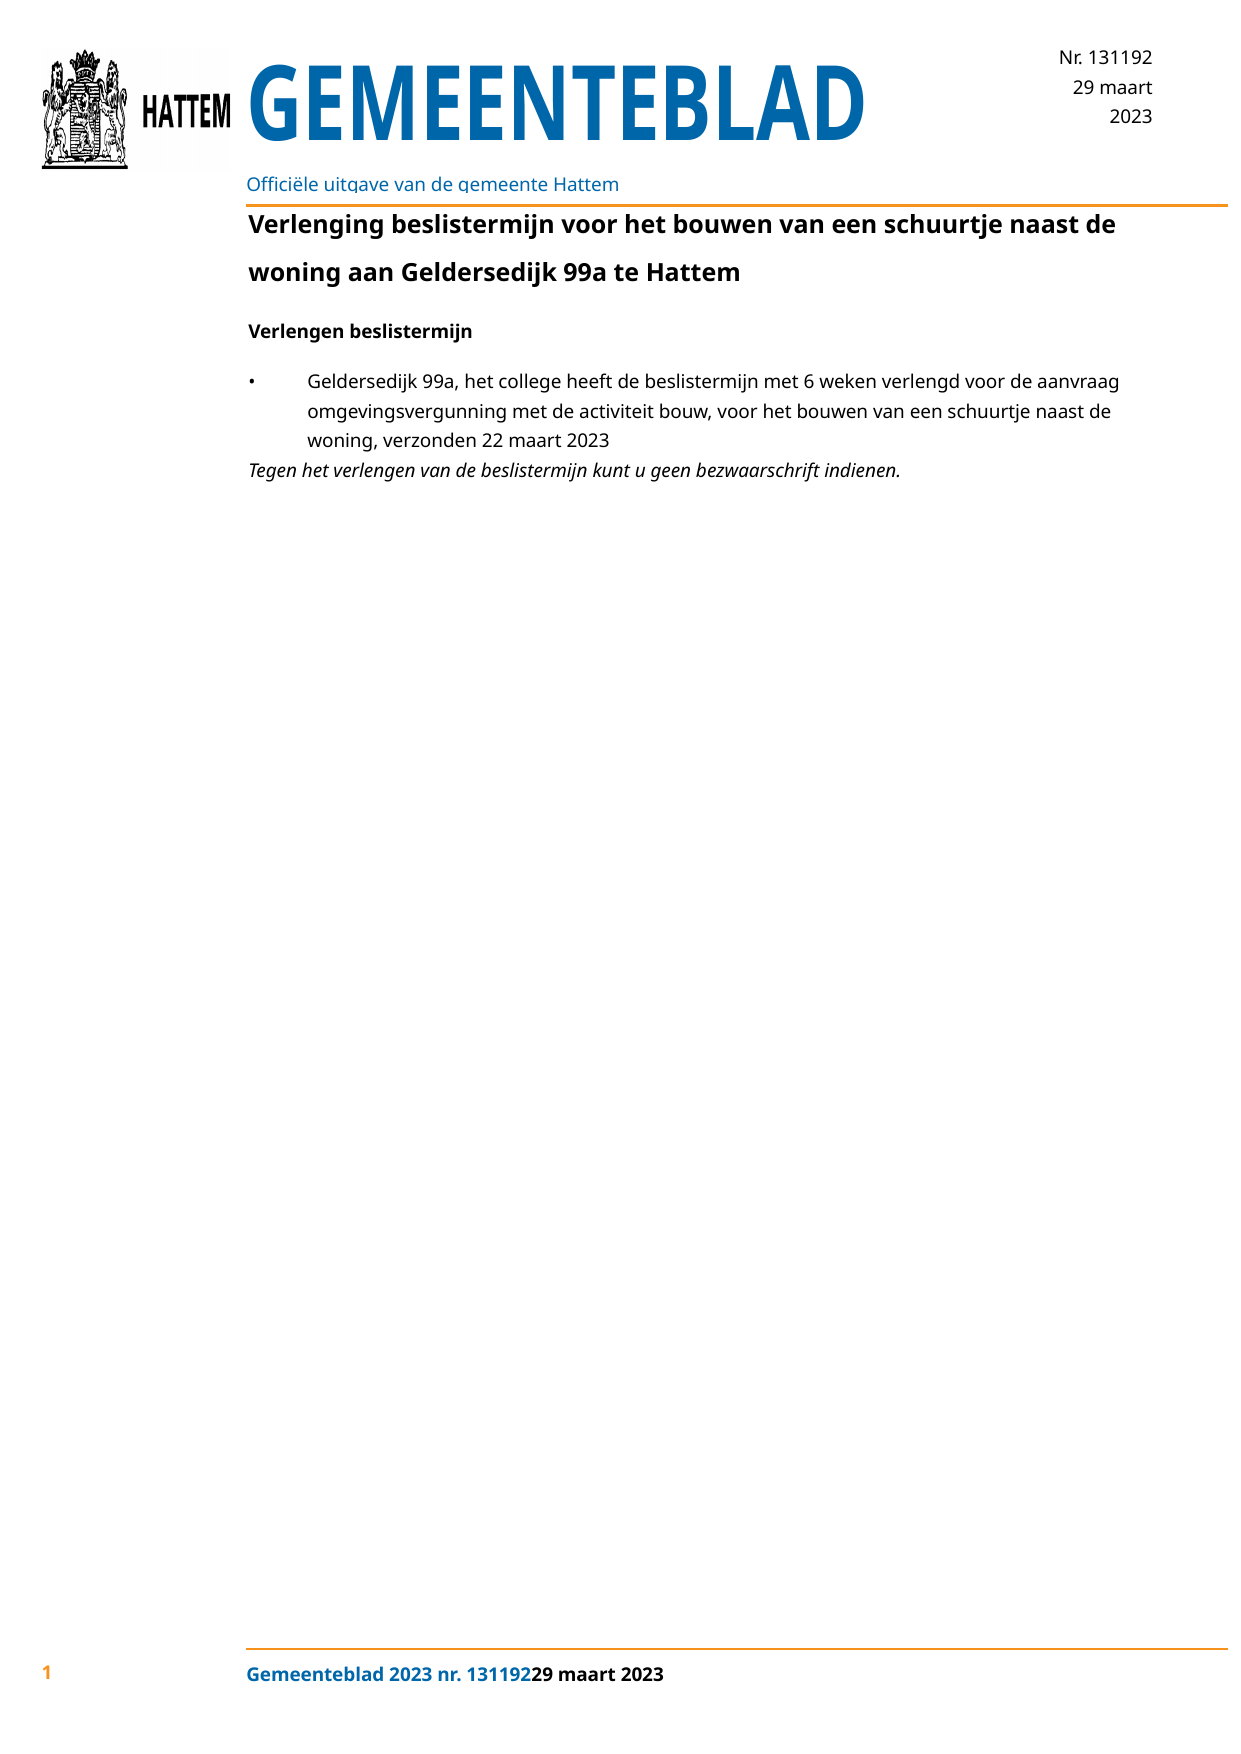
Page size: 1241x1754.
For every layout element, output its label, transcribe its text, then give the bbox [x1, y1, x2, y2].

text Verlengen beslistermijn [248, 318, 1152, 344]
text Verlenging beslistermijn voor het bouwen van een schuurtje naast de woning aan Geldersedijk 99a te Hattem [248, 207, 1152, 288]
text Tegen het verlengen van de beslistermijn kunt u geen bezwaarschrift indienen. [248, 457, 1152, 483]
picture [41, 47, 231, 172]
list Geldersedijk 99a, het college heeft de beslistermijn met 6 weken verlengd voor de aanvraag omgevingsvergunning met de activiteit bouw, voor het bouwen van een schuurtje naast de woning, verzonden 22 maart 2023 [248, 368, 1152, 453]
